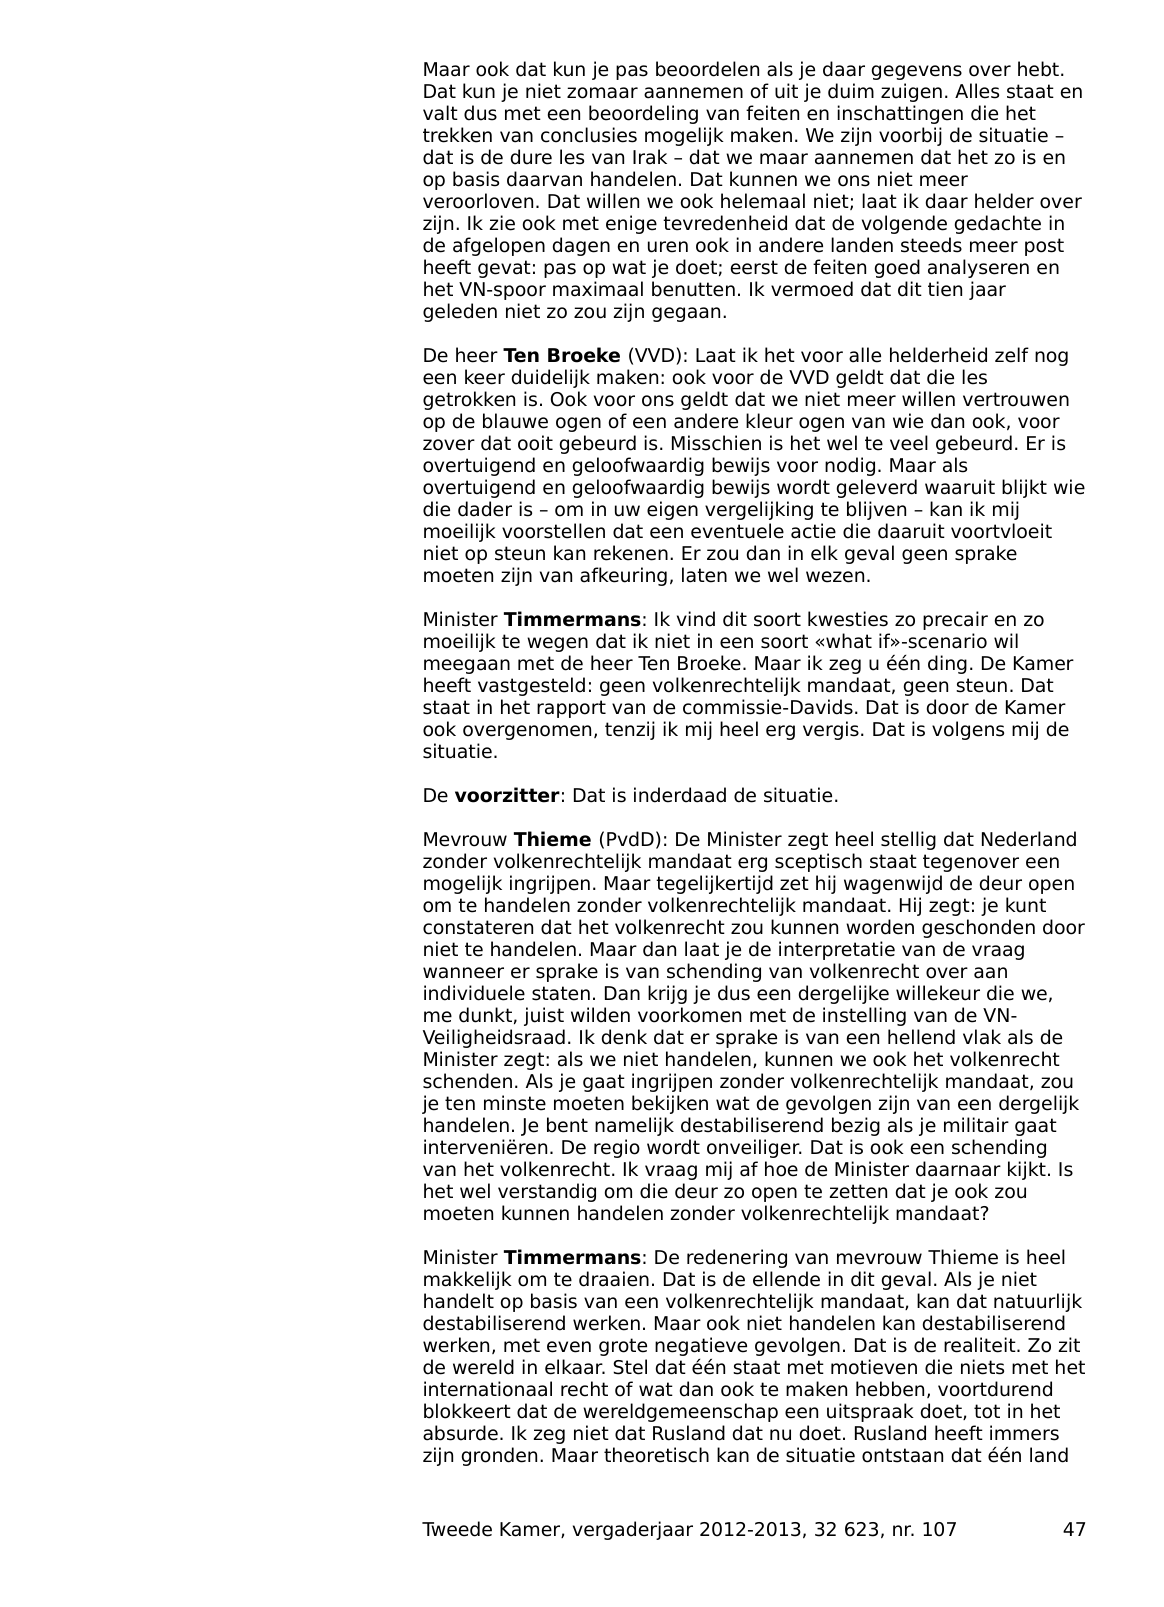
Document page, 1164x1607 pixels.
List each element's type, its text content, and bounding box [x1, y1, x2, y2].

text Mevrouw Thieme (PvdD): De Minister zegt heel stellig dat Nederland zonder volkenrechtelijk mandaat erg sceptisch staat tegenover een mogelijk ingrijpen. Maar tegelijkertijd zet hij wagenwijd de deur open om te handelen zonder volkenrechtelijk mandaat. Hij zegt: je kunt constateren dat het volkenrecht zou kunnen worden geschonden door niet te handelen. Maar dan laat je de interpretatie van de vraag wanneer er sprake is van schending van volkenrecht over aan individuele staten. Dan krijg je dus een dergelijke willekeur die we, me dunkt, juist wilden voorkomen met de instelling van de VN-Veiligheidsraad. Ik denk dat er sprake is van een hellend vlak als de Minister zegt: als we niet handelen, kunnen we ook het volkenrecht schenden. Als je gaat ingrijpen zonder volkenrechtelijk mandaat, zou je ten minste moeten bekijken wat de gevolgen zijn van een dergelijk handelen. Je bent namelijk destabiliserend bezig als je militair gaat interveniëren. De regio wordt onveiliger. Dat is ook een schending van het volkenrecht. Ik vraag mij af hoe de Minister daarnaar kijkt. Is het wel verstandig om die deur zo open te zetten dat je ook zou moeten kunnen handelen zonder volkenrechtelijk mandaat? [422, 829, 1087, 1225]
text De heer Ten Broeke (VVD): Laat ik het voor alle helderheid zelf nog een keer duidelijk maken: ook voor de VVD geldt dat die les getrokken is. Ook voor ons geldt dat we niet meer willen vertrouwen op de blauwe ogen of een andere kleur ogen van wie dan ook, voor zover dat ooit gebeurd is. Misschien is het wel te veel gebeurd. Er is overtuigend en geloofwaardig bewijs voor nodig. Maar als overtuigend en geloofwaardig bewijs wordt geleverd waaruit blijkt wie die dader is – om in uw eigen vergelijking te blijven – kan ik mij moeilijk voorstellen dat een eventuele actie die daaruit voortvloeit niet op steun kan rekenen. Er zou dan in elk geval geen sprake moeten zijn van afkeuring, laten we wel wezen. [422, 345, 1087, 587]
text Maar ook dat kun je pas beoordelen als je daar gegevens over hebt. Dat kun je niet zomaar aannemen of uit je duim zuigen. Alles staat en valt dus met een beoordeling van feiten en inschattingen die het trekken van conclusies mogelijk maken. We zijn voorbij de situatie – dat is de dure les van Irak – dat we maar aannemen dat het zo is en op basis daarvan handelen. Dat kunnen we ons niet meer veroorloven. Dat willen we ook helemaal niet; laat ik daar helder over zijn. Ik zie ook met enige tevredenheid dat de volgende gedachte in de afgelopen dagen en uren ook in andere landen steeds meer post heeft gevat: pas op wat je doet; eerst de feiten goed analyseren en het VN-spoor maximaal benutten. Ik vermoed dat dit tien jaar geleden niet zo zou zijn gegaan. [422, 59, 1087, 323]
text Minister Timmermans: Ik vind dit soort kwesties zo precair en zo moeilijk te wegen dat ik niet in een soort «what if»-scenario wil meegaan met de heer Ten Broeke. Maar ik zeg u één ding. De Kamer heeft vastgesteld: geen volkenrechtelijk mandaat, geen steun. Dat staat in het rapport van de commissie-Davids. Dat is door de Kamer ook overgenomen, tenzij ik mij heel erg vergis. Dat is volgens mij de situatie. [422, 609, 1087, 763]
text De voorzitter: Dat is inderdaad de situatie. [422, 785, 1087, 807]
text Minister Timmermans: De redenering van mevrouw Thieme is heel makkelijk om te draaien. Dat is de ellende in dit geval. Als je niet handelt op basis van een volkenrechtelijk mandaat, kan dat natuurlijk destabiliserend werken. Maar ook niet handelen kan destabiliserend werken, met even grote negatieve gevolgen. Dat is de realiteit. Zo zit de wereld in elkaar. Stel dat één staat met motieven die niets met het internationaal recht of wat dan ook te maken hebben, voortdurend blokkeert dat de wereldgemeenschap een uitspraak doet, tot in het absurde. Ik zeg niet dat Rusland dat nu doet. Rusland heeft immers zijn gronden. Maar theoretisch kan de situatie ontstaan dat één land [422, 1247, 1087, 1467]
